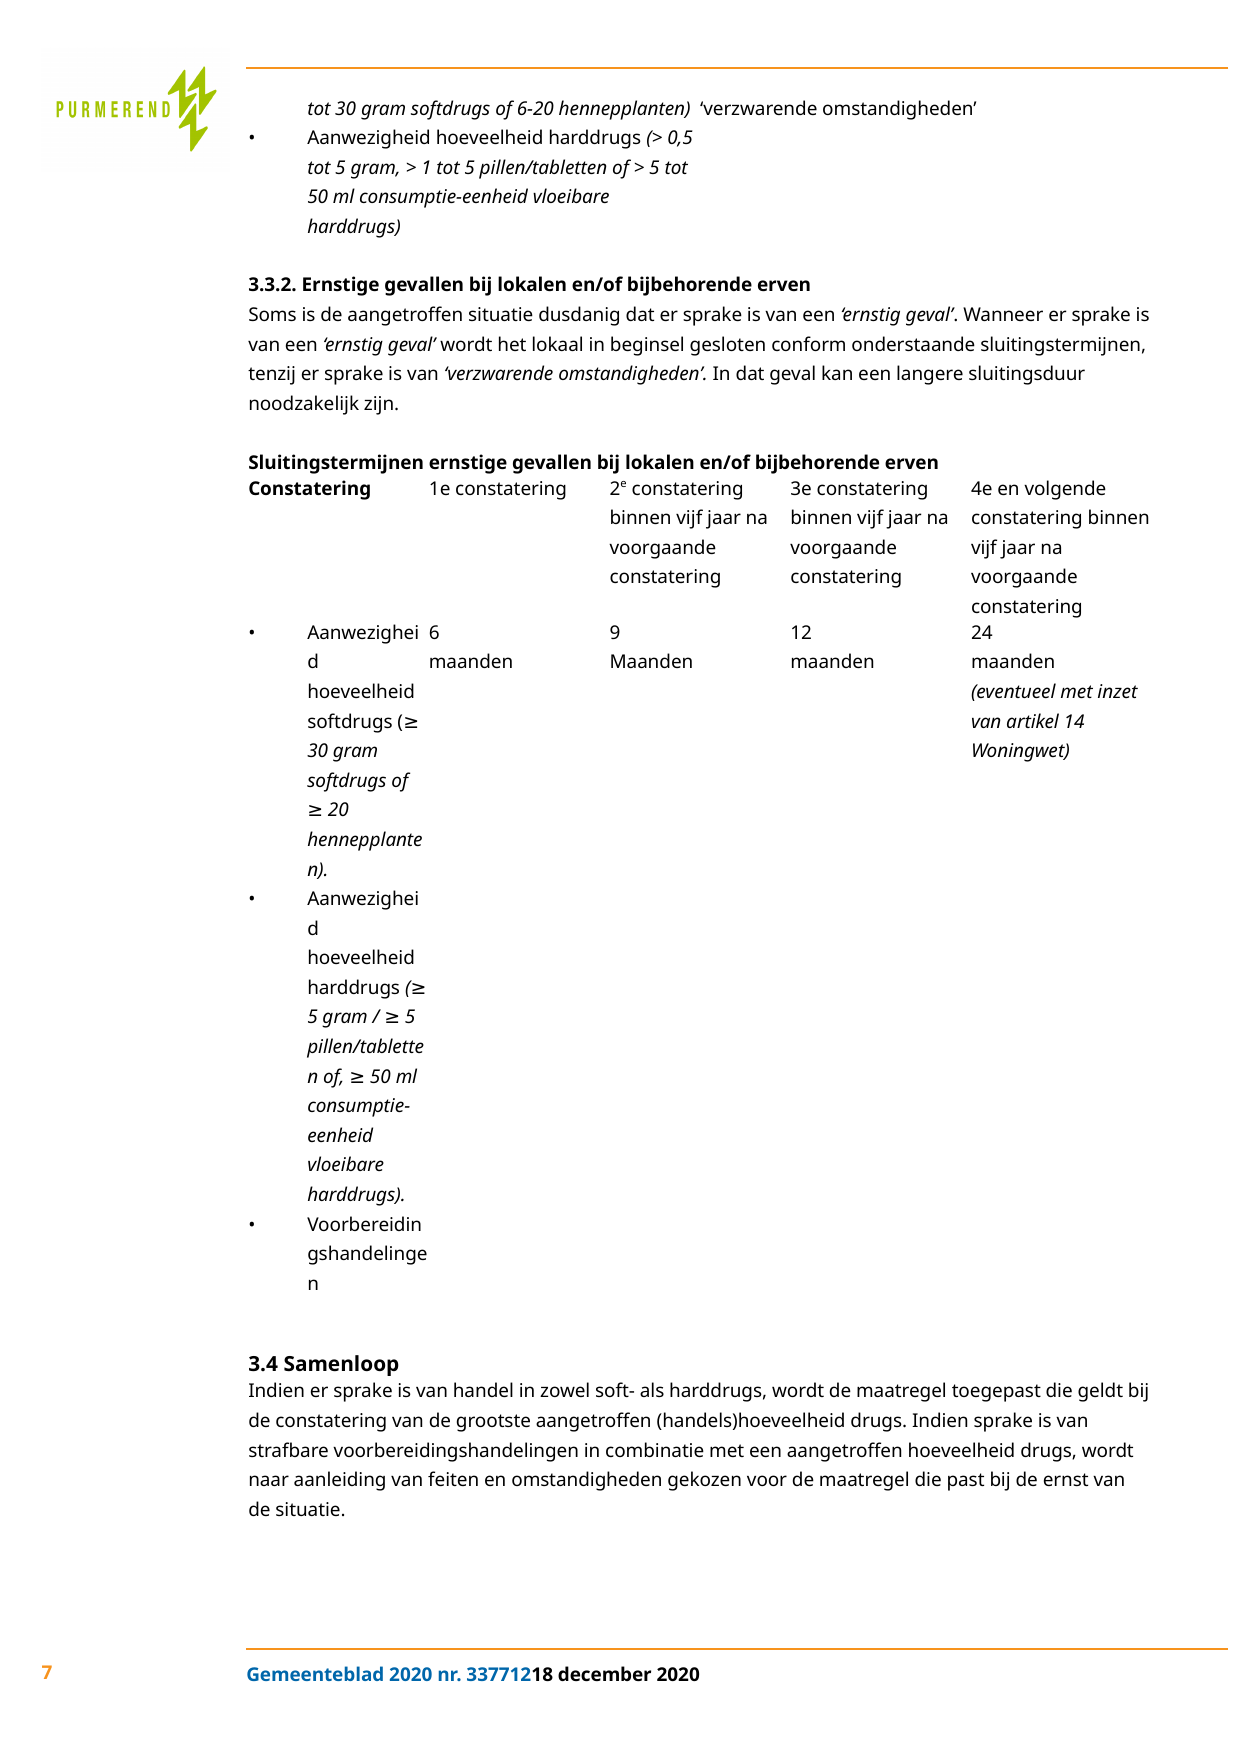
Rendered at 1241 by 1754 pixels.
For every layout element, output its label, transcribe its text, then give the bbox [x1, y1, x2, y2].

picture [41, 47, 231, 172]
table_cell ‘verzwarende omstandigheden’ [700, 95, 1152, 239]
text 3.3.2. Ernstige gevallen bij lokalen en/of bijbehorende erven [248, 272, 1152, 297]
table_cell 12 maanden [790, 619, 971, 1296]
text 3.4 Samenloop [248, 1349, 1152, 1378]
table_cell 2e constatering binnen vijf jaar na voorgaande constatering [609, 475, 790, 619]
table_cell 3e constatering binnen vijf jaar na voorgaande constatering [790, 475, 971, 619]
table_cell Constatering [248, 475, 429, 619]
table_cell 9 Maanden [609, 619, 790, 1296]
table_cell tot 30 gram softdrugs of 6-20 hennepplanten) Aanwezigheid hoeveelheid harddrugs (> 0,5 tot 5 gram, > 1 tot 5 pillen/tabletten of > 5 tot 50 ml consumptie-eenheid vloeibare harddrugs) [248, 95, 700, 239]
table_cell Aanwezigheid hoeveelheid softdrugs (≥ 30 gram softdrugs of ≥ 20 hennepplanten). Aanwezigheid hoeveelheid harddrugs (≥ 5 gram / ≥ 5 pillen/tabletten of, ≥ 50 ml consumptie-eenheid vloeibare harddrugs). Voorbereidingshandelingen [248, 619, 429, 1296]
table_cell 4e en volgende constatering binnen vijf jaar na voorgaande constatering [971, 475, 1152, 619]
text Indien er sprake is van handel in zowel soft- als harddrugs, wordt de maatregel toegepast die geldt bij de constatering van de grootste aangetroffen (handels)hoeveelheid drugs. Indien sprake is van strafbare voorbereidingshandelingen in combinatie met een aangetroffen hoeveelheid drugs, wordt naar aanleiding van feiten en omstandigheden gekozen voor de maatregel die past bij de ernst van de situatie. [248, 1378, 1152, 1522]
table_cell 6 maanden [429, 619, 609, 1296]
table_header Sluitingstermijnen ernstige gevallen bij lokalen en/of bijbehorende erven [248, 449, 1152, 475]
text Soms is de aangetroffen situatie dusdanig dat er sprake is van een ‘ernstig geval’. Wanneer er sprake is van een ‘ernstig geval’ wordt het lokaal in beginsel gesloten conform onderstaande sluitingstermijnen, tenzij er sprake is van ‘verzwarende omstandigheden’. In dat geval kan een langere sluitingsduur noodzakelijk zijn. [248, 301, 1152, 416]
table_cell 1e constatering [429, 475, 609, 619]
table_cell 24 maanden (eventueel met inzet van artikel 14 Woningwet) [971, 619, 1152, 1296]
